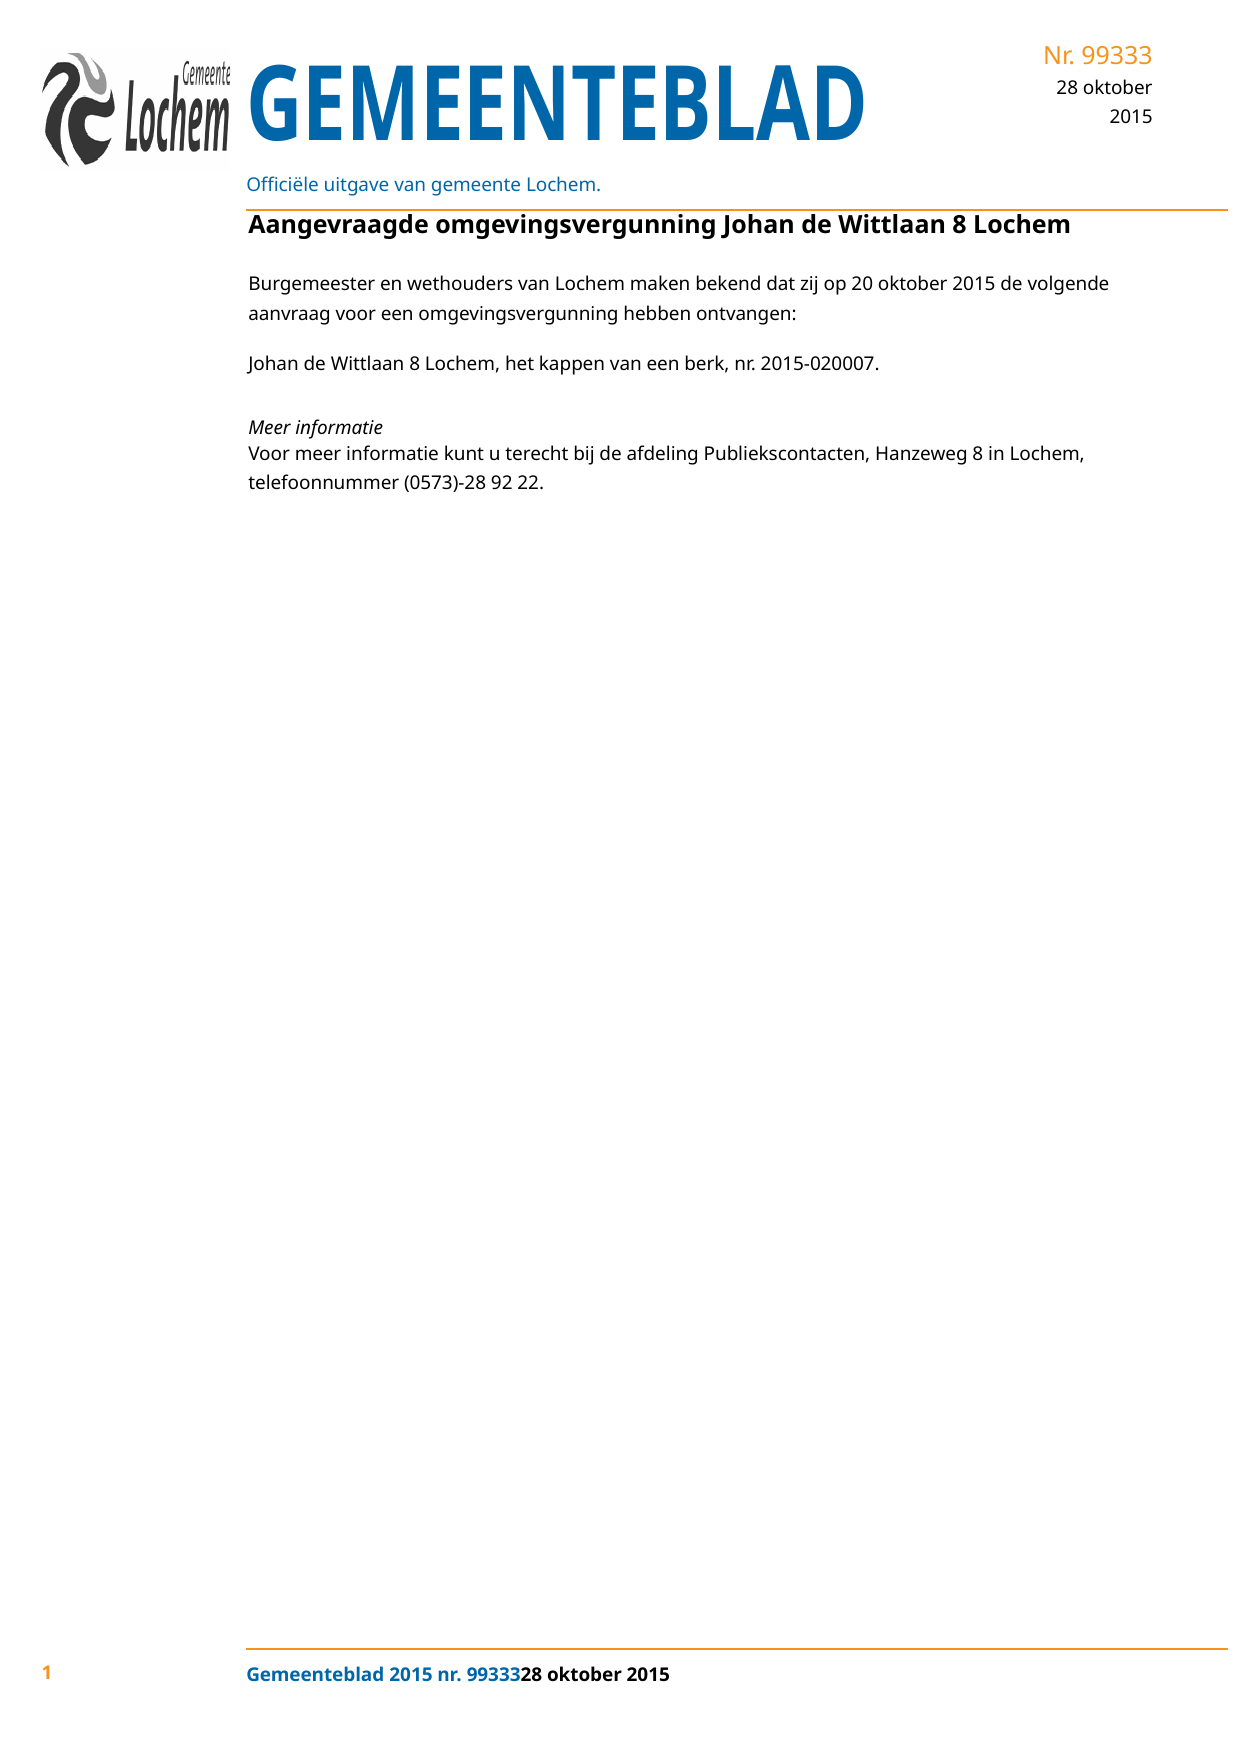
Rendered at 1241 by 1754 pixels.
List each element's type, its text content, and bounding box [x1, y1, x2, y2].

text Aangevraagde omgevingsvergunning Johan de Wittlaan 8 Lochem [248, 211, 1152, 241]
text Voor meer informatie kunt u terecht bij de afdeling Publiekscontacten, Hanzeweg 8 in Lochem, telefoonnummer (0573)-28 92 22. [248, 440, 1152, 495]
text Burgemeester en wethouders van Lochem maken bekend dat zij op 20 oktober 2015 de volgende aanvraag voor een omgevingsvergunning hebben ontvangen: [248, 270, 1152, 326]
text Meer informatie [248, 414, 1152, 440]
picture [41, 47, 231, 172]
text Johan de Wittlaan 8 Lochem, het kappen van een berk, nr. 2015-020007. [248, 350, 1152, 376]
